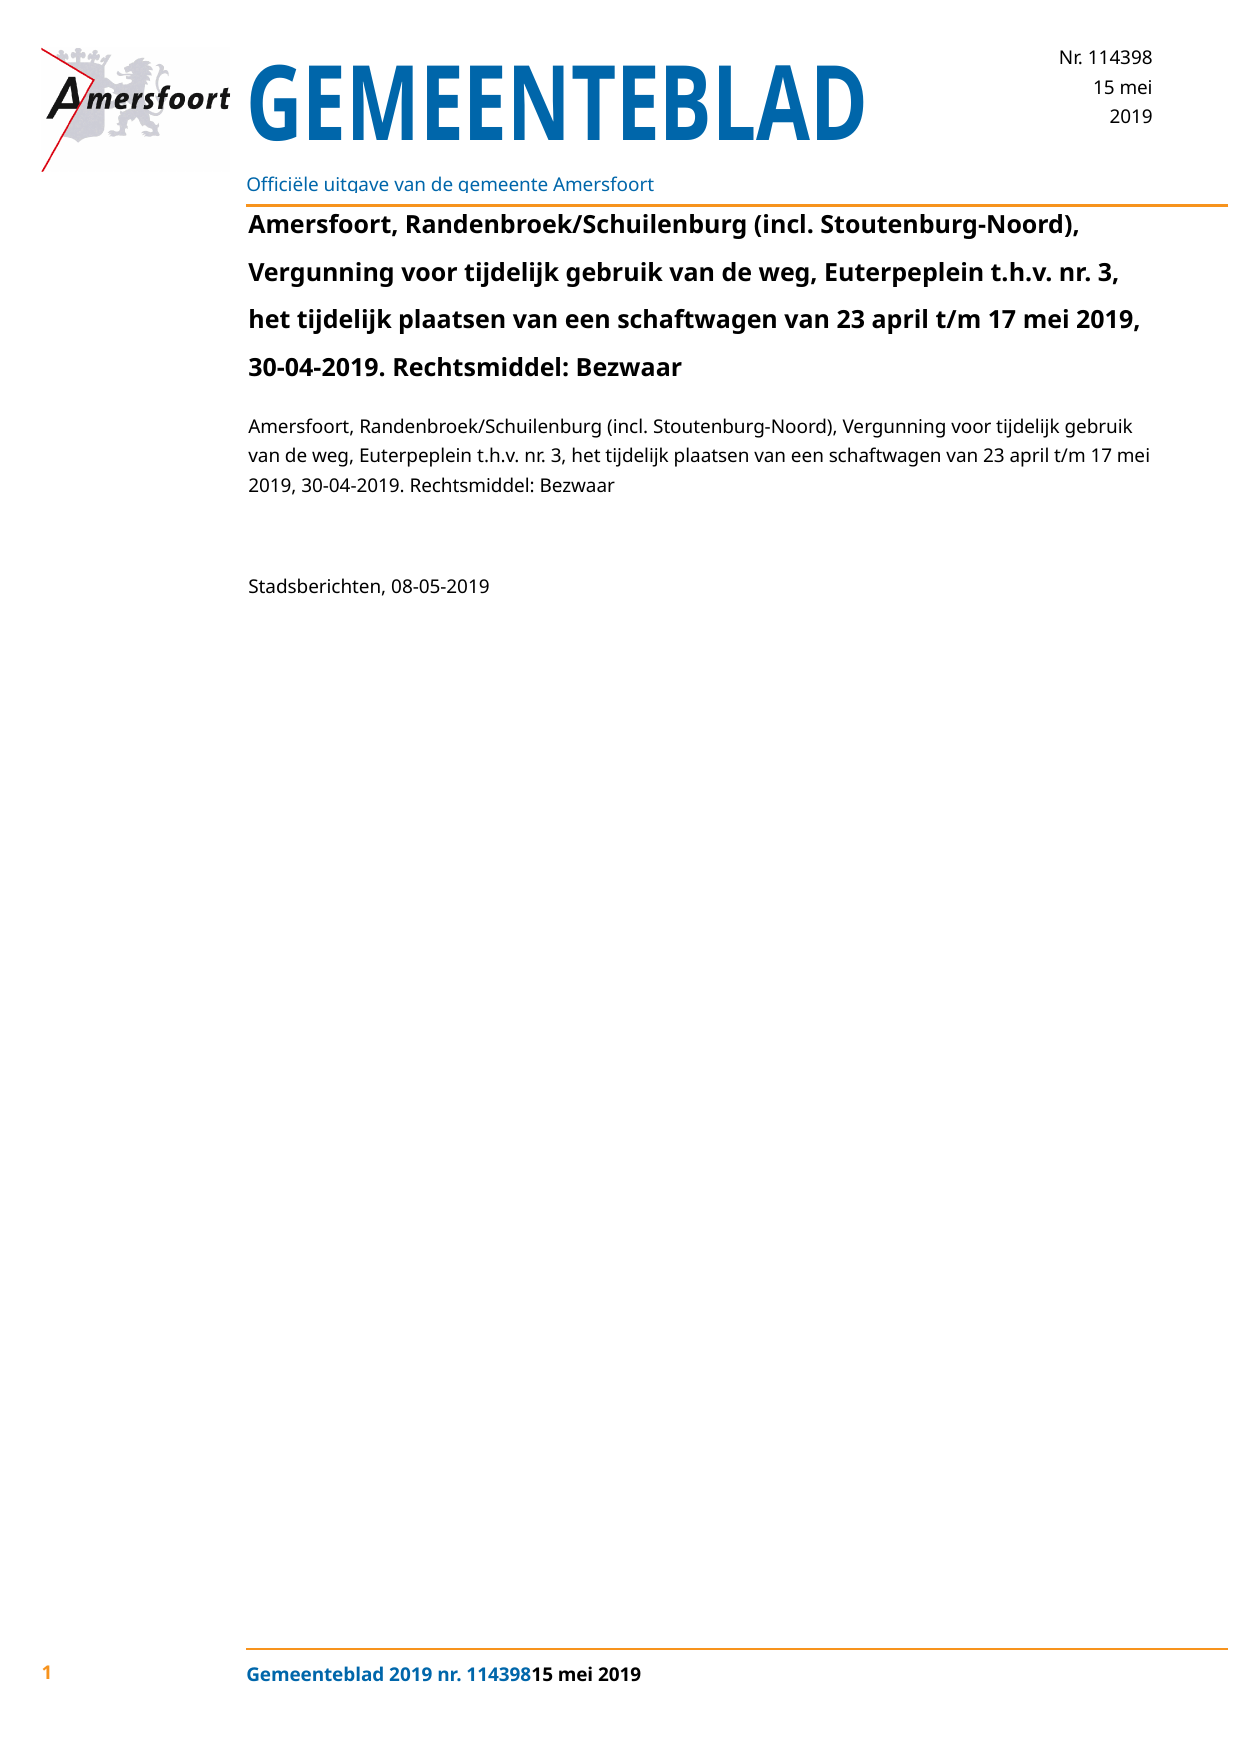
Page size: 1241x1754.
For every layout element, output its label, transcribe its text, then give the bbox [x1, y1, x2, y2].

picture [41, 47, 231, 172]
text Amersfoort, Randenbroek/Schuilenburg (incl. Stoutenburg-Noord), Vergunning voor tijdelijk gebruik van de weg, Euterpeplein t.h.v. nr. 3, het tijdelijk plaatsen van een schaftwagen van 23 april t/m 17 mei 2019, 30-04-2019. Rechtsmiddel: Bezwaar [248, 207, 1152, 384]
text Amersfoort, Randenbroek/Schuilenburg (incl. Stoutenburg-Noord), Vergunning voor tijdelijk gebruik van de weg, Euterpeplein t.h.v. nr. 3, het tijdelijk plaatsen van een schaftwagen van 23 april t/m 17 mei 2019, 30-04-2019. Rechtsmiddel: Bezwaar [248, 413, 1152, 498]
text Stadsberichten, 08-05-2019 [248, 573, 1152, 599]
